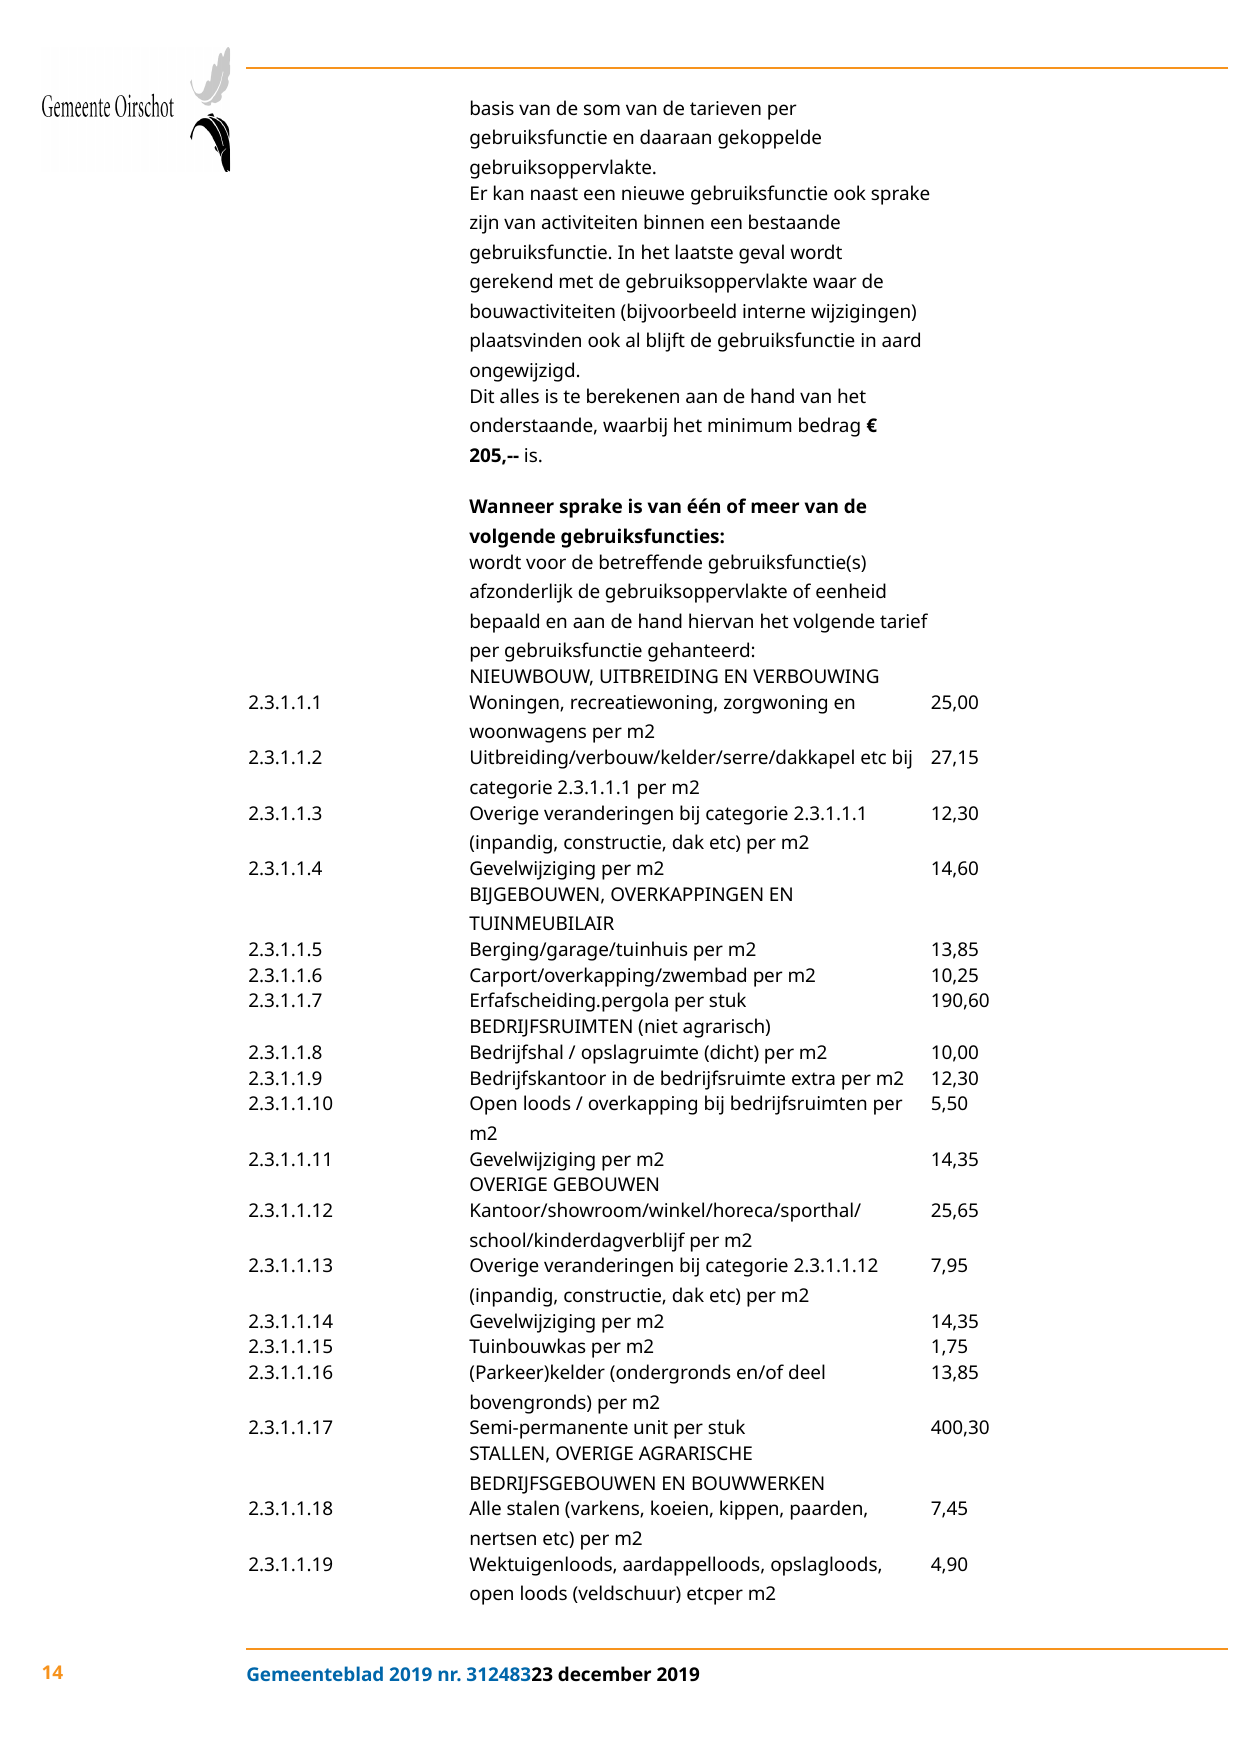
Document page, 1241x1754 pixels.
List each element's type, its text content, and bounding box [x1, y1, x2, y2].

table_cell 7,45 [931, 1496, 1152, 1551]
table_cell [248, 1013, 469, 1039]
table_cell STALLEN, OVERIGE AGRARISCHE BEDRIJFSGEBOUWEN EN BOUWWERKEN [469, 1440, 931, 1496]
table_cell 2.3.1.1.9 [248, 1065, 469, 1090]
table_cell 14,35 [931, 1146, 1152, 1171]
table_cell 2.3.1.1.11 [248, 1146, 469, 1171]
table_cell Semi-permanente unit per stuk [469, 1415, 931, 1440]
table_cell 2.3.1.1.19 [248, 1551, 469, 1606]
table_cell 13,85 [931, 936, 1152, 962]
table_cell [931, 1013, 1152, 1039]
table_cell Wektuigenloods, aardappelloods, opslagloods, open loods (veldschuur) etcper m2 [469, 1551, 931, 1606]
table_cell [248, 468, 469, 493]
table_cell [931, 468, 1152, 493]
table_cell wordt voor de betreffende gebruiksfunctie(s) afzonderlijk de gebruiksoppervlakte of eenheid bepaald en aan de hand hiervan het volgende tarief per gebruiksfunctie gehanteerd: [469, 549, 931, 663]
table_cell 2.3.1.1.13 [248, 1253, 469, 1308]
table_cell 2.3.1.1.10 [248, 1090, 469, 1146]
table_cell Alle stalen (varkens, koeien, kippen, paarden, nertsen etc) per m2 [469, 1496, 931, 1551]
table_cell Overige veranderingen bij categorie 2.3.1.1.1 (inpandig, constructie, dak etc) per m2 [469, 800, 931, 855]
table_cell [248, 180, 469, 383]
table_cell 2.3.1.1.15 [248, 1334, 469, 1359]
table_cell 1,75 [931, 1334, 1152, 1359]
table_cell 25,65 [931, 1197, 1152, 1252]
table_cell 2.3.1.1.4 [248, 855, 469, 881]
table_cell 2.3.1.1.7 [248, 988, 469, 1013]
table_cell [248, 1440, 469, 1496]
table_cell 10,00 [931, 1039, 1152, 1065]
table_cell 2.3.1.1.2 [248, 744, 469, 800]
table_cell 14,60 [931, 855, 1152, 881]
table_cell [248, 549, 469, 663]
table_cell 2.3.1.1.8 [248, 1039, 469, 1065]
table_cell [248, 663, 469, 689]
table_cell 12,30 [931, 1065, 1152, 1090]
table_cell Erfafscheiding.pergola per stuk [469, 988, 931, 1013]
table_cell [248, 383, 469, 468]
table_cell NIEUWBOUW, UITBREIDING EN VERBOUWING [469, 663, 931, 689]
table_cell Er kan naast een nieuwe gebruiksfunctie ook sprake zijn van activiteiten binnen een bestaande gebruiksfunctie. In het laatste geval wordt gerekend met de gebruiksoppervlakte waar de bouwactiviteiten (bijvoorbeeld interne wijzigingen) plaatsvinden ook al blijft de gebruiksfunctie in aard ongewijzigd. [469, 180, 931, 383]
table_cell [931, 180, 1152, 383]
table_cell 2.3.1.1.3 [248, 800, 469, 855]
table_cell Woningen, recreatiewoning, zorgwoning en woonwagens per m2 [469, 689, 931, 744]
table_cell BIJGEBOUWEN, OVERKAPPINGEN EN TUINMEUBILAIR [469, 881, 931, 936]
table_cell [931, 494, 1152, 549]
table_cell Tuinbouwkas per m2 [469, 1334, 931, 1359]
table_cell 2.3.1.1.16 [248, 1359, 469, 1414]
table_cell Bedrijfskantoor in de bedrijfsruimte extra per m2 [469, 1065, 931, 1090]
table_cell 2.3.1.1.12 [248, 1197, 469, 1252]
table_cell (Parkeer)kelder (ondergronds en/of deel bovengronds) per m2 [469, 1359, 931, 1414]
table_cell 400,30 [931, 1415, 1152, 1440]
table_cell OVERIGE GEBOUWEN [469, 1171, 931, 1197]
table_cell Gevelwijziging per m2 [469, 1146, 931, 1171]
table_cell 14,35 [931, 1308, 1152, 1333]
table_cell Uitbreiding/verbouw/kelder/serre/dakkapel etc bij categorie 2.3.1.1.1 per m2 [469, 744, 931, 800]
table_cell BEDRIJFSRUIMTEN (niet agrarisch) [469, 1013, 931, 1039]
table_cell Gevelwijziging per m2 [469, 855, 931, 881]
table_cell [248, 1171, 469, 1197]
table_cell 2.3.1.1.1 [248, 689, 469, 744]
table_cell 4,90 [931, 1551, 1152, 1606]
table_cell [931, 1440, 1152, 1496]
table_cell [248, 881, 469, 936]
table_cell [931, 663, 1152, 689]
table_cell 5,50 [931, 1090, 1152, 1146]
table_cell [931, 881, 1152, 936]
table_cell Bedrijfshal / opslagruimte (dicht) per m2 [469, 1039, 931, 1065]
table_cell [931, 549, 1152, 663]
table_cell Dit alles is te berekenen aan de hand van het onderstaande, waarbij het minimum bedrag € 205,-- is. [469, 383, 931, 468]
table_cell 25,00 [931, 689, 1152, 744]
table_cell Wanneer sprake is van één of meer van de volgende gebruiksfuncties: [469, 494, 931, 549]
table_cell Kantoor/showroom/winkel/horeca/sporthal/school/kinderdagverblijf per m2 [469, 1197, 931, 1252]
table_cell [248, 95, 469, 180]
table_cell 2.3.1.1.17 [248, 1415, 469, 1440]
table_cell 7,95 [931, 1253, 1152, 1308]
table_cell Overige veranderingen bij categorie 2.3.1.1.12 (inpandig, constructie, dak etc) per m2 [469, 1253, 931, 1308]
table_cell 10,25 [931, 962, 1152, 987]
table_cell Carport/overkapping/zwembad per m2 [469, 962, 931, 987]
table_cell [931, 95, 1152, 180]
table_cell [469, 468, 931, 493]
table_cell 190,60 [931, 988, 1152, 1013]
table_cell Berging/garage/tuinhuis per m2 [469, 936, 931, 962]
table_cell Open loods / overkapping bij bedrijfsruimten per m2 [469, 1090, 931, 1146]
table_cell Gevelwijziging per m2 [469, 1308, 931, 1333]
table_cell 13,85 [931, 1359, 1152, 1414]
table_cell [931, 383, 1152, 468]
table_cell [248, 494, 469, 549]
table_cell 27,15 [931, 744, 1152, 800]
table_cell 2.3.1.1.18 [248, 1496, 469, 1551]
table_cell 2.3.1.1.14 [248, 1308, 469, 1333]
table_cell 2.3.1.1.6 [248, 962, 469, 987]
table_cell 2.3.1.1.5 [248, 936, 469, 962]
table_cell 12,30 [931, 800, 1152, 855]
table_cell [931, 1171, 1152, 1197]
picture [41, 47, 231, 172]
table_cell basis van de som van de tarieven per gebruiksfunctie en daaraan gekoppelde gebruiksoppervlakte. [469, 95, 931, 180]
